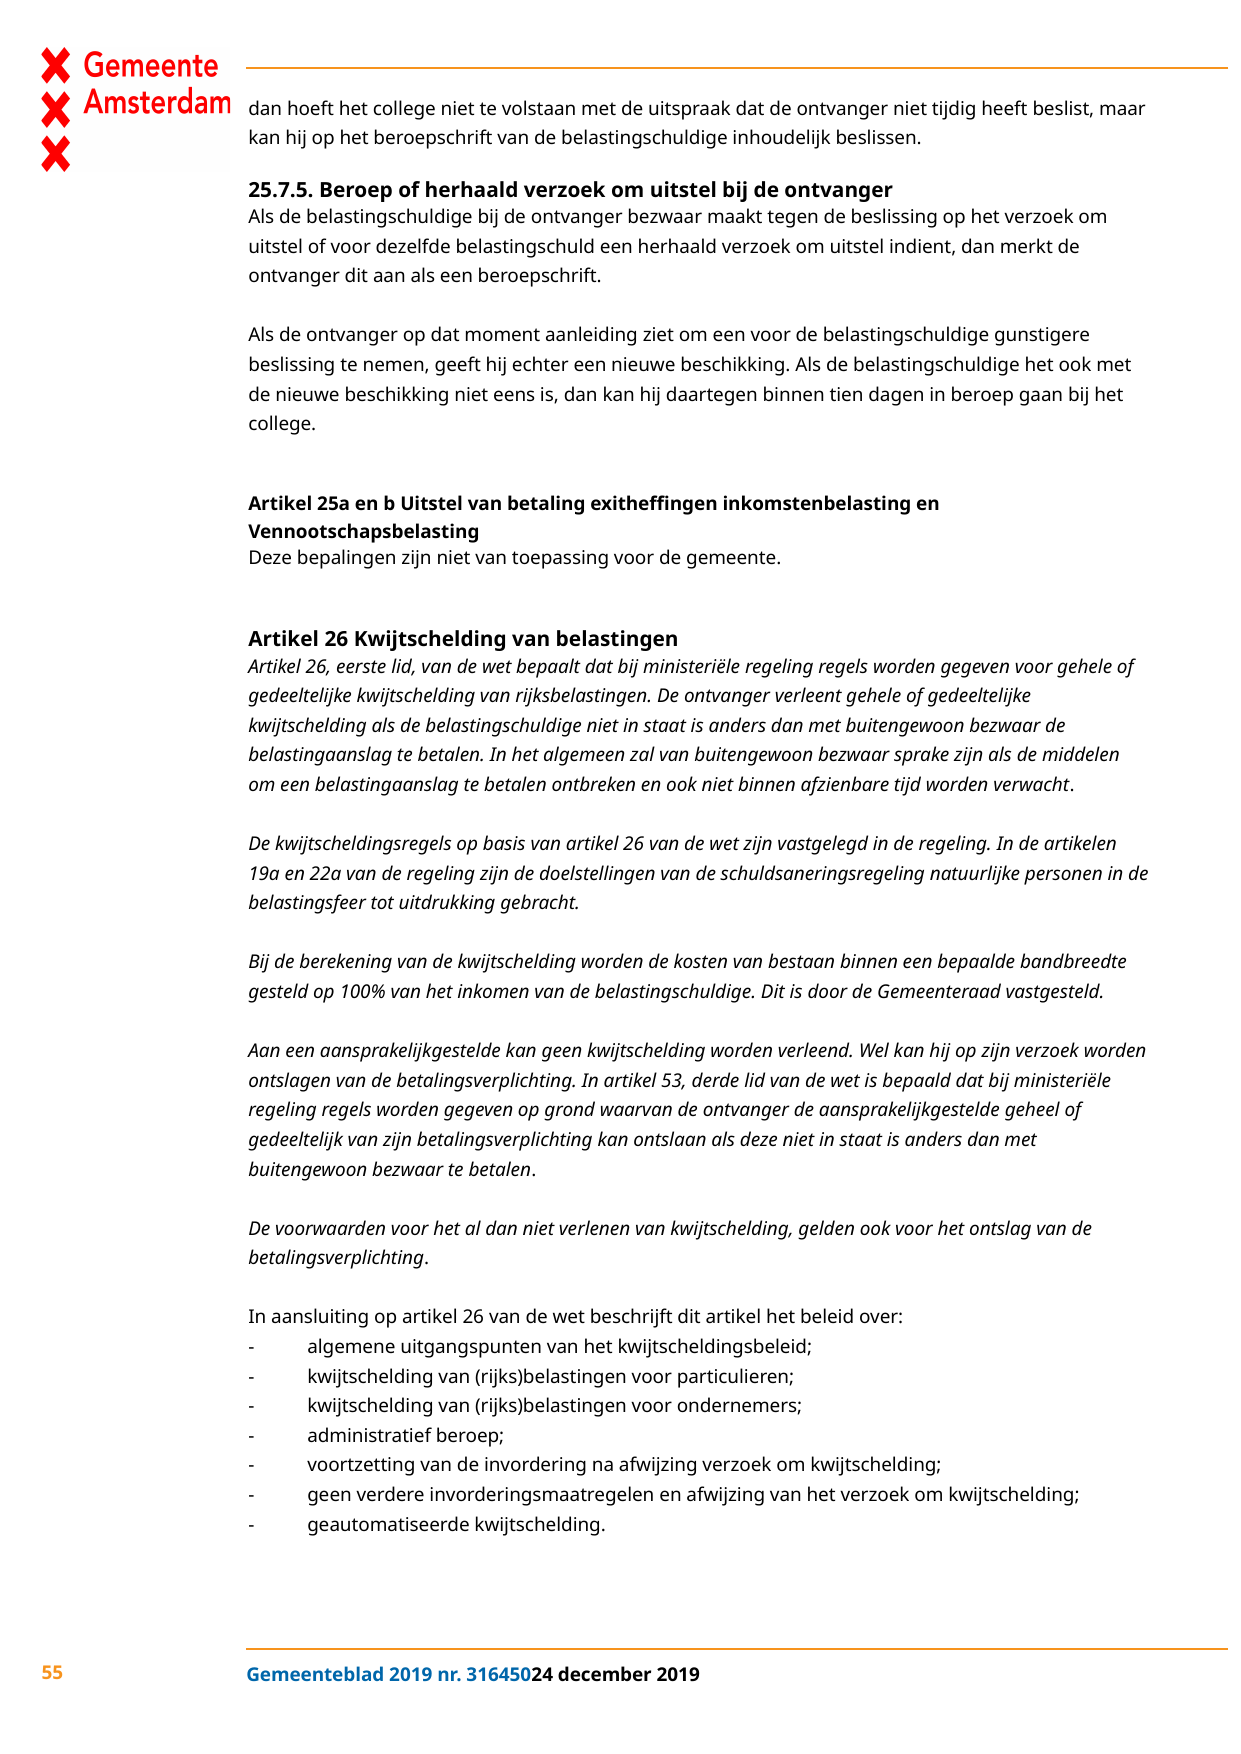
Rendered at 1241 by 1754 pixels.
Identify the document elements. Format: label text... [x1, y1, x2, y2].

text Aan een aansprakelijkgestelde kan geen kwijtschelding worden verleend. Wel kan hij op zijn verzoek worden ontslagen van de betalingsverplichting. In artikel 53, derde lid van de wet is bepaald dat bij ministeriële regeling regels worden gegeven op grond waarvan de ontvanger de aansprakelijkgestelde geheel of gedeeltelijk van zijn betalingsverplichting kan ontslaan als deze niet in staat is anders dan met buitengewoon bezwaar te betalen. [248, 1037, 1152, 1182]
text 25.7.5. Beroep of herhaald verzoek om uitstel bij de ontvanger [248, 175, 1152, 203]
text Deze bepalingen zijn niet van toepassing voor de gemeente. [248, 544, 1152, 570]
text Als de ontvanger op dat moment aanleiding ziet om een voor de belastingschuldige gunstigere beslissing te nemen, geeft hij echter een nieuwe beschikking. Als de belastingschuldige het ook met de nieuwe beschikking niet eens is, dan kan hij daartegen binnen tien dagen in beroep gaan bij het college. [248, 322, 1152, 436]
list algemene uitgangspunten van het kwijtscheldingsbeleid; [248, 1333, 1152, 1359]
text De kwijtscheldingsregels op basis van artikel 26 van de wet zijn vastgelegd in de regeling. In de artikelen 19a en 22a van de regeling zijn de doelstellingen van de schuldsaneringsregeling natuurlijke personen in de belastingsfeer tot uitdrukking gebracht. [248, 830, 1152, 915]
text Als de belastingschuldige bij de ontvanger bezwaar maakt tegen de beslissing op het verzoek om uitstel of voor dezelfde belastingschuld een herhaald verzoek om uitstel indient, dan merkt de ontvanger dit aan als een beroepschrift. [248, 203, 1152, 288]
list geautomatiseerde kwijtschelding. [248, 1511, 1152, 1537]
text Bij de berekening van de kwijtschelding worden de kosten van bestaan binnen een bepaalde bandbreedte gesteld op 100% van het inkomen van de belastingschuldige. Dit is door de Gemeenteraad vastgesteld. [248, 949, 1152, 1004]
text De voorwaarden voor het al dan niet verlenen van kwijtschelding, gelden ook voor het ontslag van de betalingsverplichting. [248, 1215, 1152, 1270]
list voortzetting van de invordering na afwijzing verzoek om kwijtschelding; [248, 1452, 1152, 1477]
text Artikel 26 Kwijtschelding van belastingen [248, 624, 1152, 653]
picture [41, 47, 231, 172]
text Artikel 26, eerste lid, van de wet bepaalt dat bij ministeriële regeling regels worden gegeven voor gehele of gedeeltelijke kwijtschelding van rijksbelastingen. De ontvanger verleent gehele of gedeeltelijke kwijtschelding als de belastingschuldige niet in staat is anders dan met buitengewoon bezwaar de belastingaanslag te betalen. In het algemeen zal van buitengewoon bezwaar sprake zijn als de middelen om een belastingaanslag te betalen ontbreken en ook niet binnen afzienbare tijd worden verwacht. [248, 653, 1152, 797]
text Artikel 25a en b Uitstel van betaling exitheffingen inkomstenbelasting en Vennootschapsbelasting [248, 490, 1152, 544]
text In aansluiting op artikel 26 van de wet beschrijft dit artikel het beleid over: [248, 1304, 1152, 1329]
list geen verdere invorderingsmaatregelen en afwijzing van het verzoek om kwijtschelding; [248, 1481, 1152, 1507]
text dan hoeft het college niet te volstaan met de uitspraak dat de ontvanger niet tijdig heeft beslist, maar kan hij op het beroepschrift van de belastingschuldige inhoudelijk beslissen. [248, 95, 1152, 150]
list administratief beroep; [248, 1422, 1152, 1448]
list kwijtschelding van (rijks)belastingen voor ondernemers; [248, 1392, 1152, 1418]
list kwijtschelding van (rijks)belastingen voor particulieren; [248, 1363, 1152, 1389]
